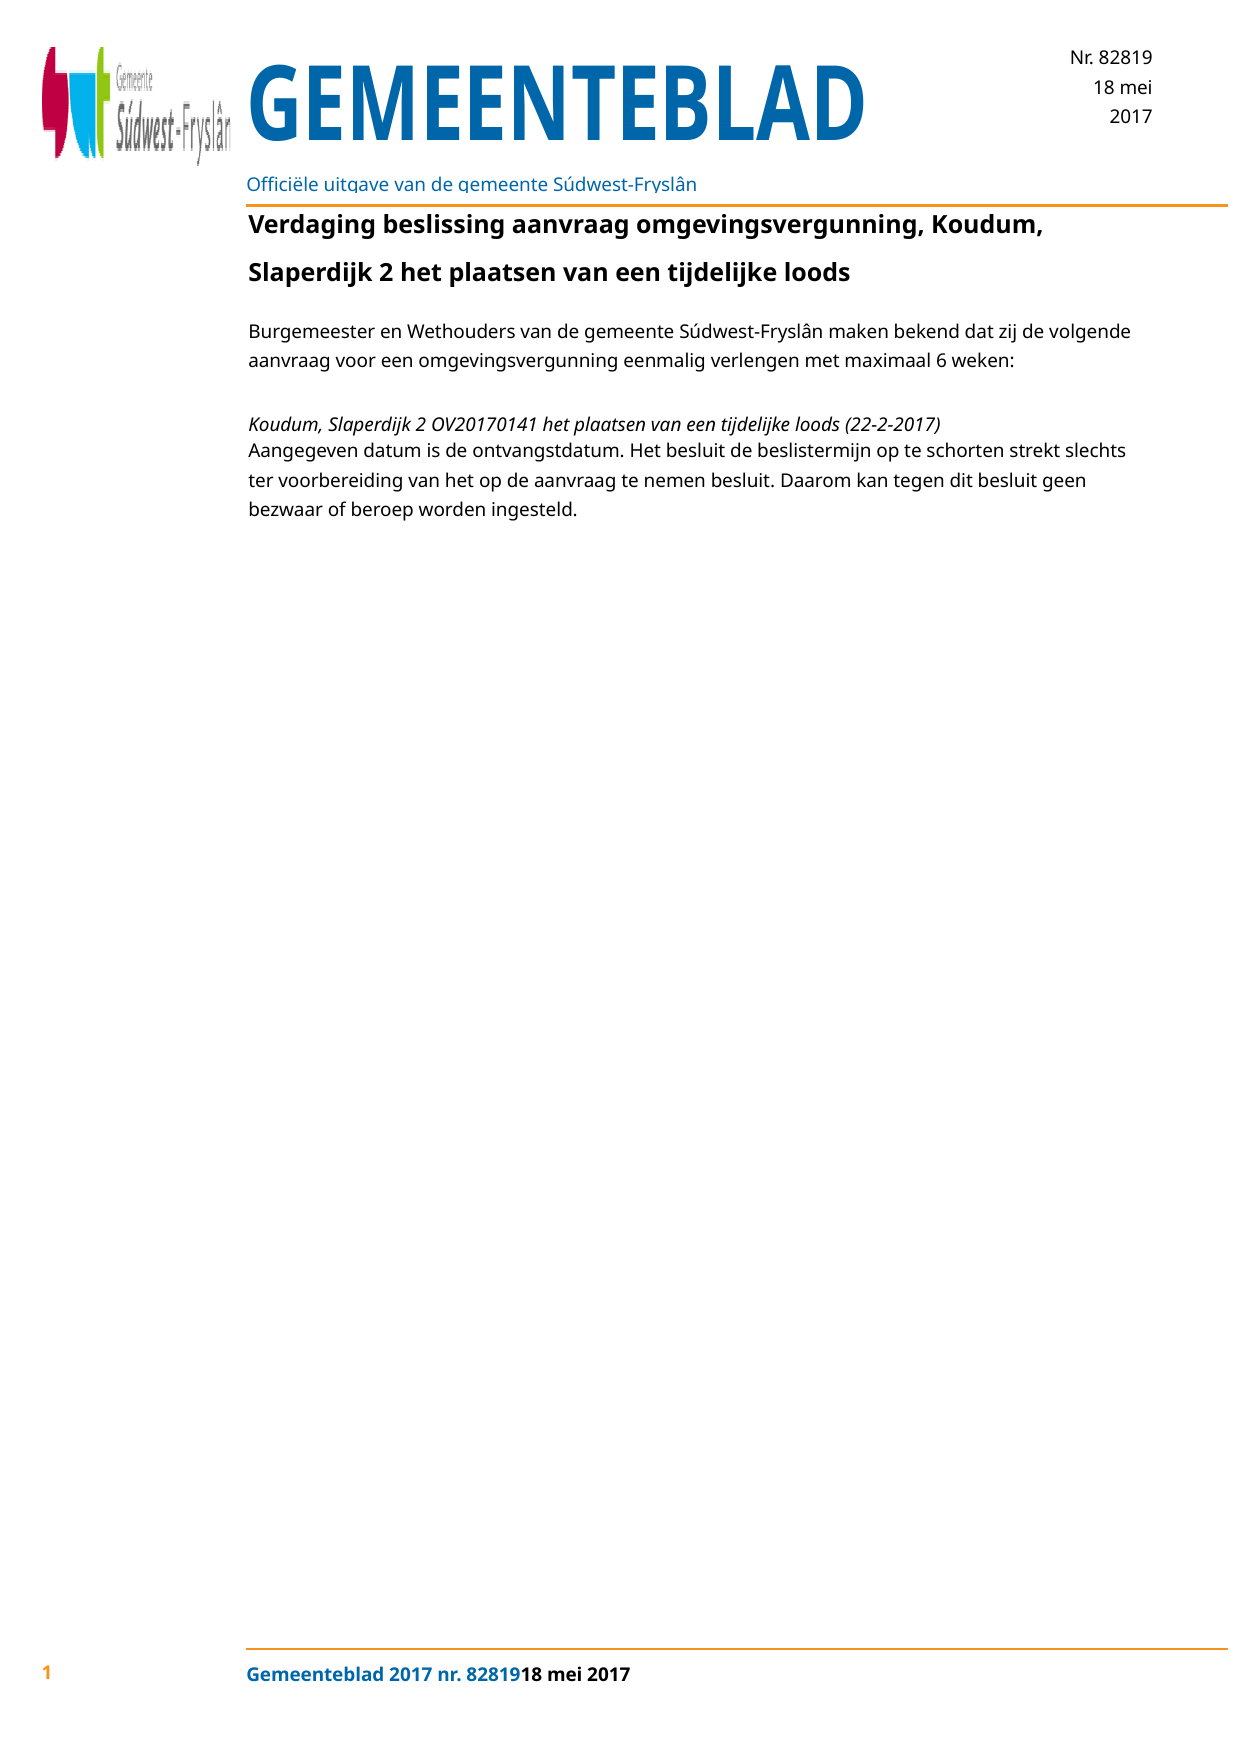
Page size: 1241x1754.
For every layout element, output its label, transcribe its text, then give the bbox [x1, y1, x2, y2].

text Aangegeven datum is de ontvangstdatum. Het besluit de beslistermijn op te schorten strekt slechts ter voorbereiding van het op de aanvraag te nemen besluit. Daarom kan tegen dit besluit geen bezwaar of beroep worden ingesteld. [248, 437, 1152, 522]
text Verdaging beslissing aanvraag omgevingsvergunning, Koudum, Slaperdijk 2 het plaatsen van een tijdelijke loods [248, 207, 1152, 288]
text Burgemeester en Wethouders van de gemeente Súdwest-Fryslân maken bekend dat zij de volgende aanvraag voor een omgevingsvergunning eenmalig verlengen met maximaal 6 weken: [248, 318, 1152, 373]
text Koudum, Slaperdijk 2 OV20170141 het plaatsen van een tijdelijke loods (22-2-2017) [248, 411, 1152, 437]
picture [41, 47, 231, 172]
